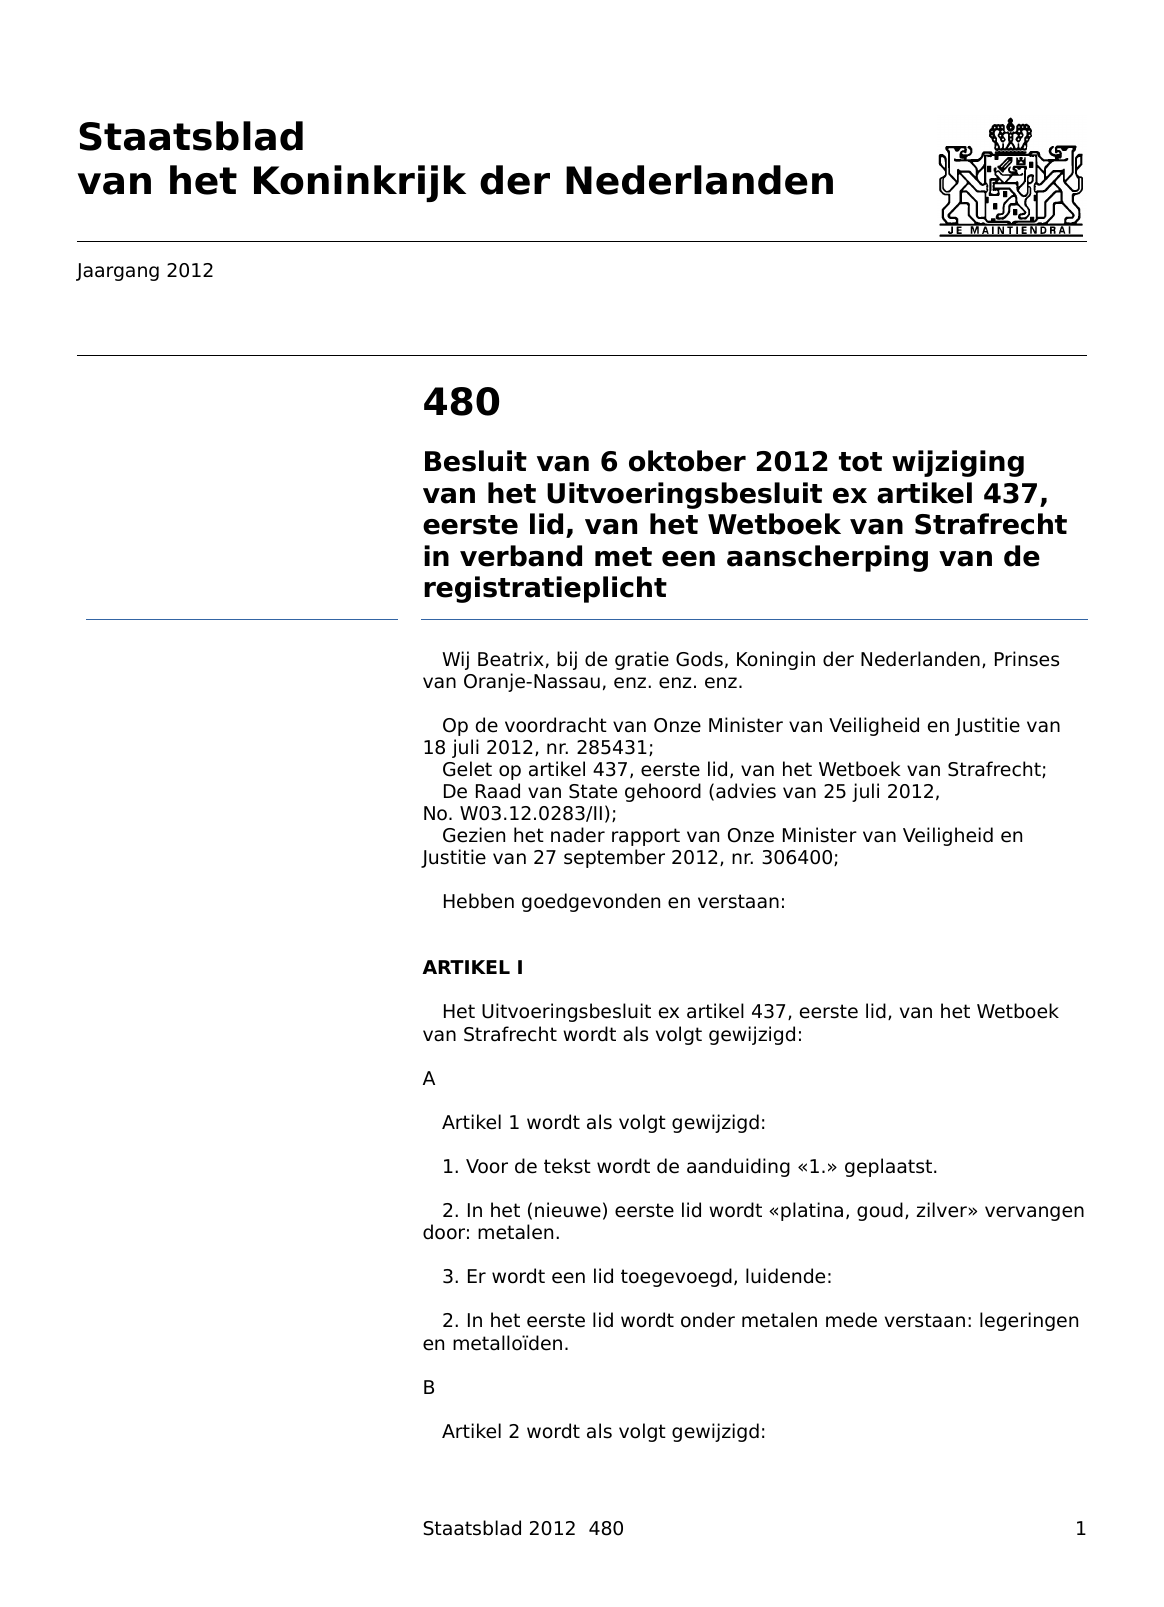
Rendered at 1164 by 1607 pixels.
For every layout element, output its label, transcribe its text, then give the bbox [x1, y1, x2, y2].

text Wij Beatrix, bij de gratie Gods, Koningin der Nederlanden, Prinses van Oranje-Nassau, enz. enz. enz. [422, 649, 1087, 693]
text Artikel 2 wordt als volgt gewijzigd: [422, 1421, 1087, 1443]
table_header Staatsblad van het Koninkrijk der Nederlanden [77, 100, 886, 241]
text De Raad van State gehoord (advies van 25 juli 2012, No. W03.12.0283/II); [422, 781, 1087, 825]
text Hebben goedgevonden en verstaan: [422, 891, 1087, 913]
text Gezien het nader rapport van Onze Minister van Veiligheid en Justitie van 27 september 2012, nr. 306400; [422, 825, 1087, 869]
table_cell Jaargang 2012 [77, 242, 1087, 355]
text 1. Voor de tekst wordt de aanduiding «1.» geplaatst. [422, 1156, 1087, 1178]
text A [422, 1068, 1087, 1089]
subtitle ARTIKEL I [422, 957, 1087, 979]
subtitle 480 [422, 381, 1087, 424]
picture [936, 115, 1087, 240]
text Gelet op artikel 437, eerste lid, van het Wetboek van Strafrecht; [422, 759, 1087, 781]
table_header [886, 100, 1087, 241]
text 2. In het (nieuwe) eerste lid wordt «platina, goud, zilver» vervangen door: metalen. [422, 1200, 1087, 1244]
text Artikel 1 wordt als volgt gewijzigd: [422, 1112, 1087, 1134]
text 2. In het eerste lid wordt onder metalen mede verstaan: legeringen en metalloïden. [422, 1310, 1087, 1354]
text Het Uitvoeringsbesluit ex artikel 437, eerste lid, van het Wetboek van Strafrecht wordt als volgt gewijzigd: [422, 1001, 1087, 1045]
text 3. Er wordt een lid toegevoegd, luidende: [422, 1266, 1087, 1288]
text Op de voordracht van Onze Minister van Veiligheid en Justitie van 18 juli 2012, nr. 285431; [422, 715, 1087, 759]
text Besluit van 6 oktober 2012 tot wijziging van het Uitvoeringsbesluit ex artikel 437, eerste lid, van het Wetboek van Strafrecht in verband met een aanscherping van de registratieplicht [422, 447, 1087, 604]
text B [422, 1377, 1087, 1398]
